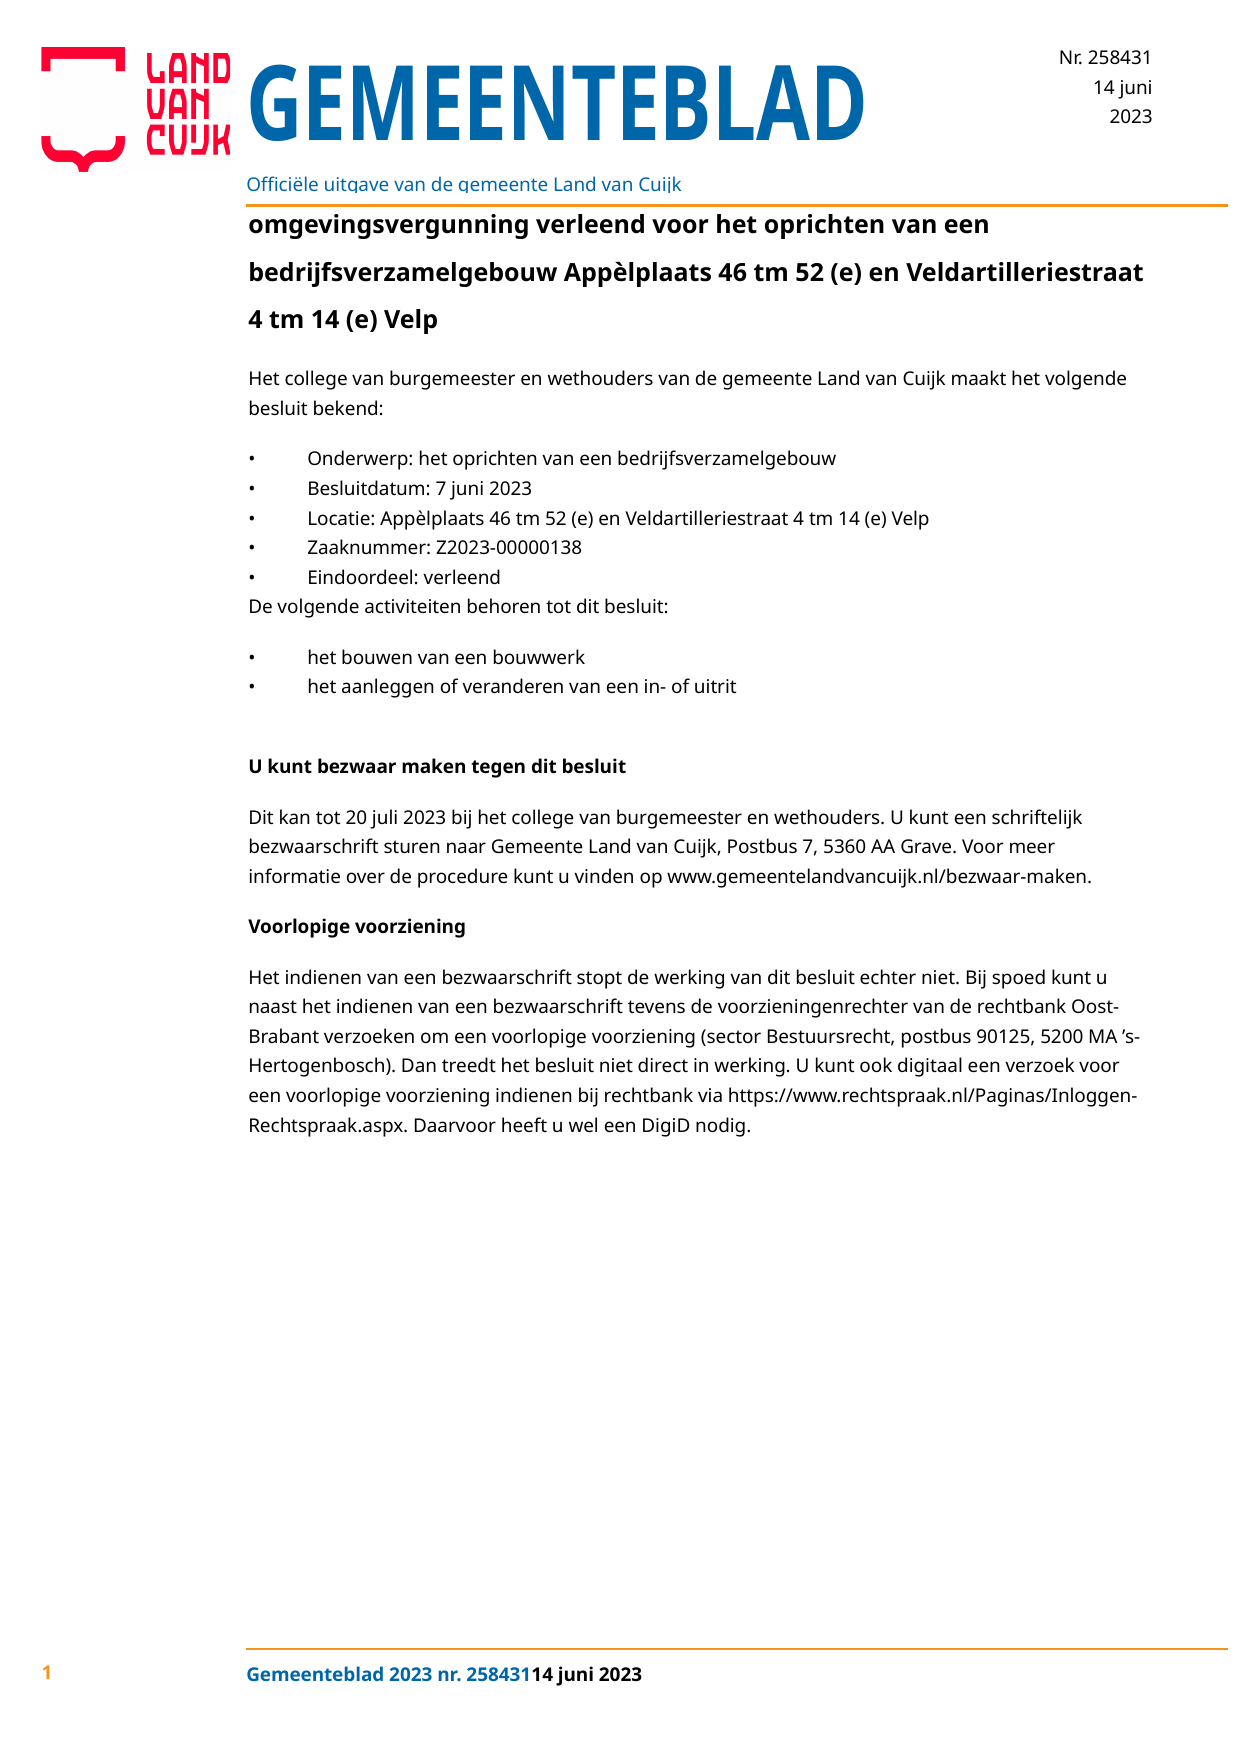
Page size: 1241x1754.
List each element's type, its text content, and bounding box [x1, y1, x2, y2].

list Besluitdatum: 7 juni 2023 [248, 475, 1152, 501]
text U kunt bezwaar maken tegen dit besluit [248, 753, 1152, 779]
list Eindoordeel: verleend [248, 564, 1152, 589]
list Zaaknummer: Z2023-00000138 [248, 534, 1152, 560]
text Het indienen van een bezwaarschrift stopt de werking van dit besluit echter niet. Bij spoed kunt u naast het indienen van een bezwaarschrift tevens de voorzieningenrechter van de rechtbank Oost-Brabant verzoeken om een voorlopige voorziening (sector Bestuursrecht, postbus 90125, 5200 MA ’s-Hertogenbosch). Dan treedt het besluit niet direct in werking. U kunt ook digitaal een verzoek voor een voorlopige voorziening indienen bij rechtbank via https://www.rechtspraak.nl/Paginas/Inloggen-Rechtspraak.aspx. Daarvoor heeft u wel een DigiD nodig. [248, 964, 1152, 1137]
text De volgende activiteiten behoren tot dit besluit: [248, 593, 1152, 619]
list het bouwen van een bouwwerk [248, 644, 1152, 669]
text Dit kan tot 20 juli 2023 bij het college van burgemeester en wethouders. U kunt een schriftelijk bezwaarschrift sturen naar Gemeente Land van Cuijk, Postbus 7, 5360 AA Grave. Voor meer informatie over de procedure kunt u vinden op www.gemeentelandvancuijk.nl/bezwaar-maken. [248, 804, 1152, 889]
list Onderwerp: het oprichten van een bedrijfsverzamelgebouw [248, 446, 1152, 471]
text Het college van burgemeester en wethouders van de gemeente Land van Cuijk maakt het volgende besluit bekend: [248, 366, 1152, 421]
text Voorlopige voorziening [248, 913, 1152, 939]
list het aanleggen of veranderen van een in- of uitrit [248, 673, 1152, 699]
text omgevingsvergunning verleend voor het oprichten van een bedrijfsverzamelgebouw Appèlplaats 46 tm 52 (e) en Veldartilleriestraat 4 tm 14 (e) Velp [248, 207, 1152, 336]
picture [41, 47, 231, 172]
list Locatie: Appèlplaats 46 tm 52 (e) en Veldartilleriestraat 4 tm 14 (e) Velp [248, 505, 1152, 530]
